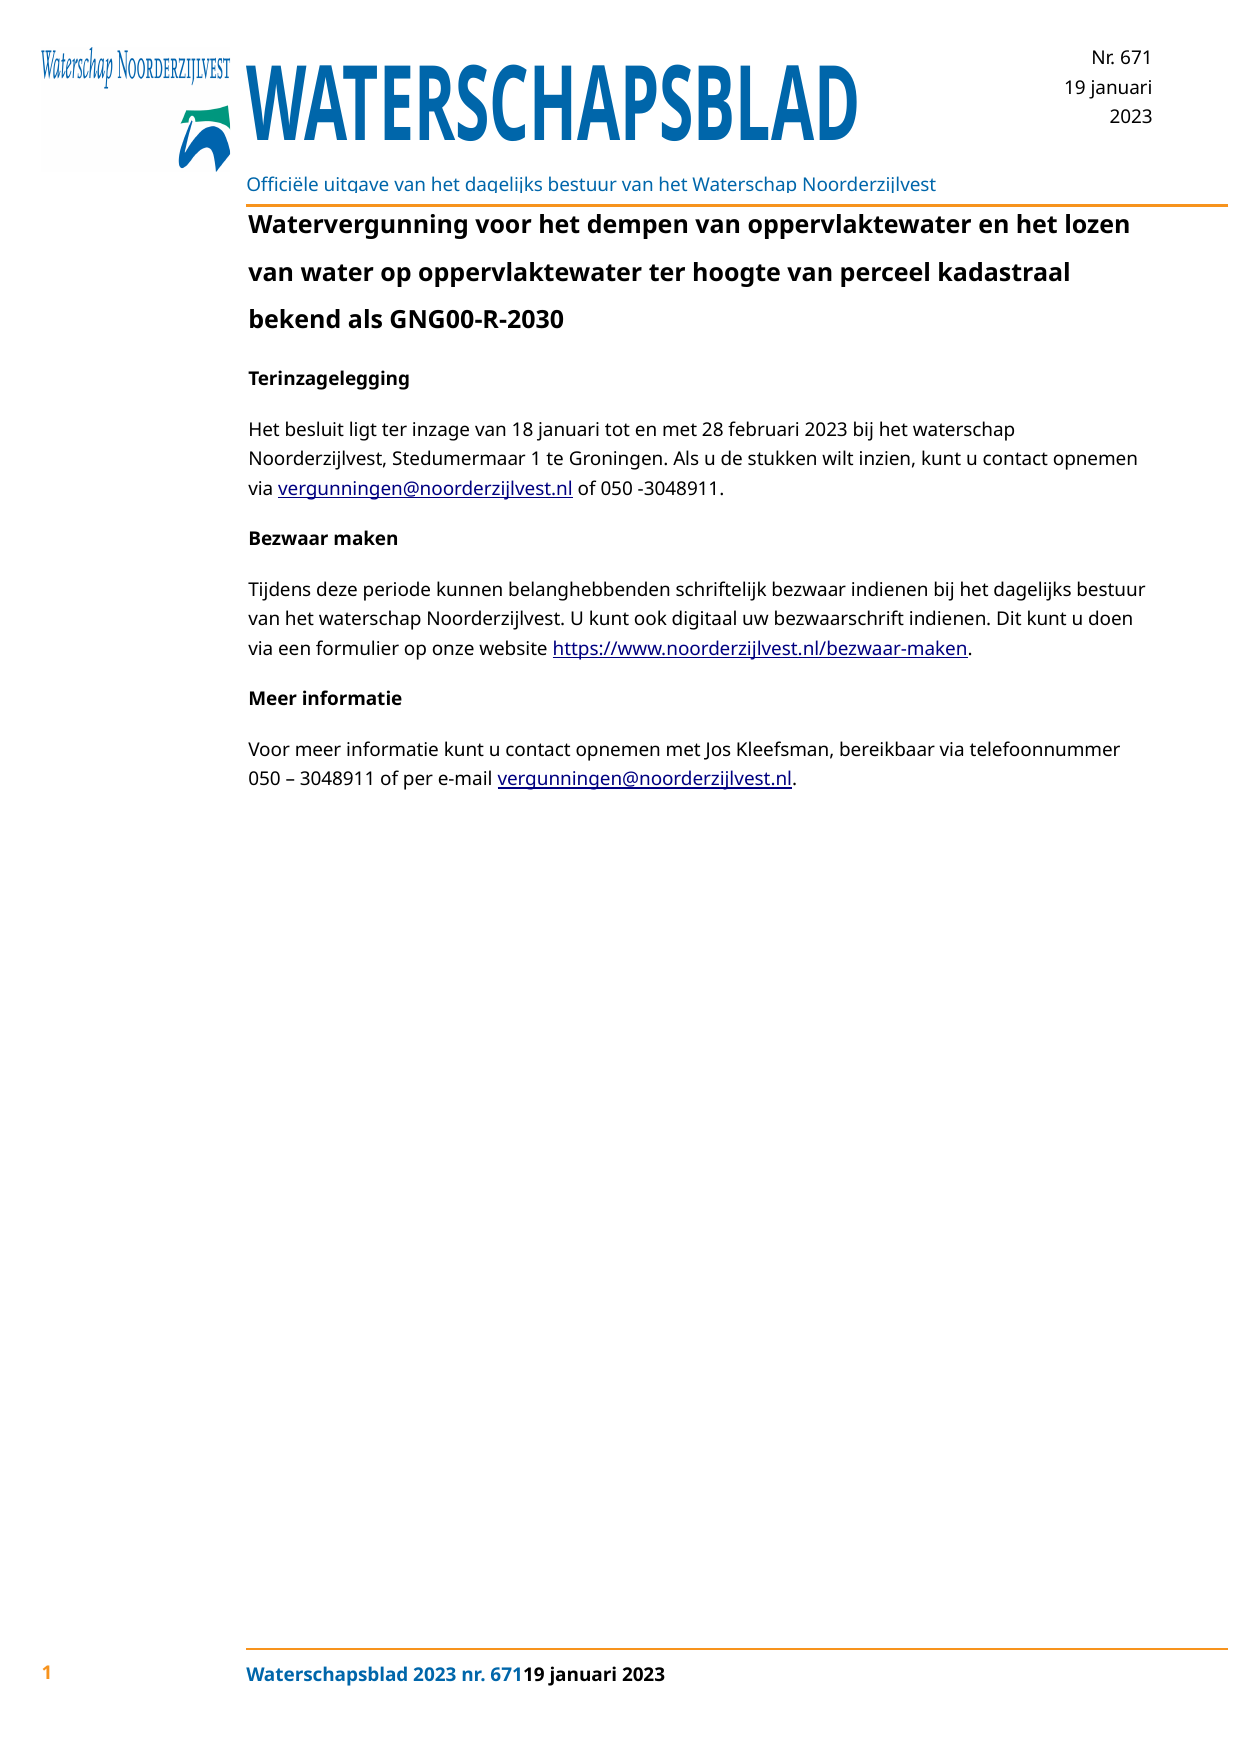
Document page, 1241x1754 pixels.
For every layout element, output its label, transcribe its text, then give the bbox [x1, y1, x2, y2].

text Het besluit ligt ter inzage van 18 januari tot en met 28 februari 2023 bij het waterschap Noorderzijlvest, Stedumermaar 1 te Groningen. Als u de stukken wilt inzien, kunt u contact opnemen via vergunningen@noorderzijlvest.nl of 050 -3048911. [248, 416, 1152, 501]
text Bezwaar maken [248, 526, 1152, 551]
picture [41, 47, 231, 172]
text Voor meer informatie kunt u contact opnemen met Jos Kleefsman, bereikbaar via telefoonnummer 050 – 3048911 of per e-mail vergunningen@noorderzijlvest.nl. [248, 736, 1152, 791]
text Watervergunning voor het dempen van oppervlaktewater en het lozen van water op oppervlaktewater ter hoogte van perceel kadastraal bekend als GNG00-R-2030 [248, 207, 1152, 336]
text Terinzagelegging [248, 366, 1152, 391]
text Tijdens deze periode kunnen belanghebbenden schriftelijk bezwaar indienen bij het dagelijks bestuur van het waterschap Noorderzijlvest. U kunt ook digitaal uw bezwaarschrift indienen. Dit kunt u doen via een formulier op onze website https://www.noorderzijlvest.nl/bezwaar-maken. [248, 576, 1152, 661]
text Meer informatie [248, 686, 1152, 711]
